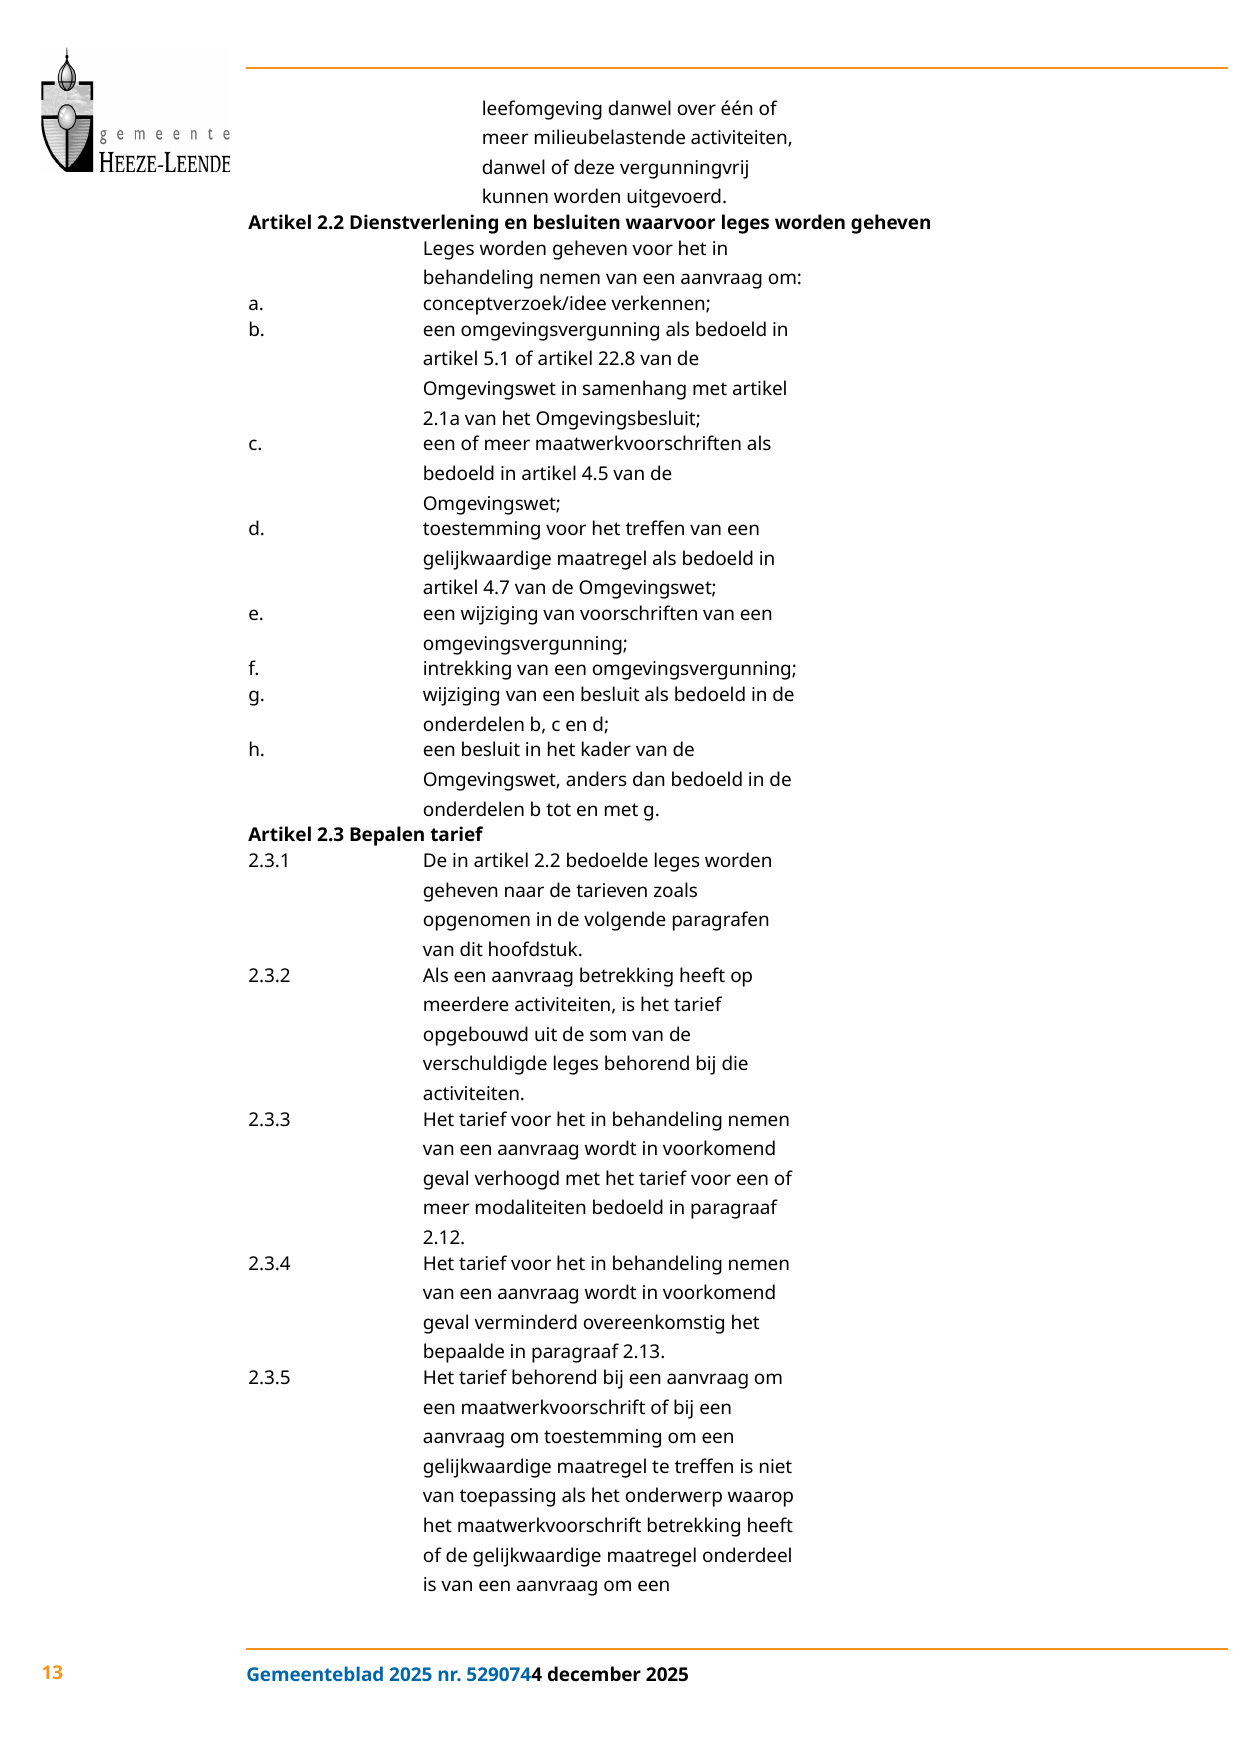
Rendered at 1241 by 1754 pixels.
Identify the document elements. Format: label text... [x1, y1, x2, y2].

table_cell [977, 431, 1152, 515]
table_cell [977, 515, 1152, 600]
table_cell c. [248, 431, 423, 515]
table_cell Artikel 2.2 Dienstverlening en besluiten waarvoor leges worden geheven [248, 209, 977, 235]
table_cell [802, 1106, 977, 1250]
table_cell [977, 681, 1152, 737]
picture [41, 47, 231, 172]
table_cell Het tarief behorend bij een aanvraag om een maatwerkvoorschrift of bij een aanvraag om toestemming om een gelijkwaardige maatregel te treffen is niet van toepassing als het onderwerp waarop het maatwerkvoorschrift betrekking heeft of de gelijkwaardige maatregel onderdeel is van een aanvraag om een [423, 1364, 802, 1597]
table_cell [977, 290, 1152, 316]
table_cell [977, 600, 1152, 656]
table_cell intrekking van een omgevingsvergunning; [423, 656, 802, 681]
table_cell [802, 235, 977, 290]
table_cell d. [248, 515, 423, 600]
table_cell g. [248, 681, 423, 737]
table_cell h. [248, 737, 423, 822]
table_cell [802, 847, 977, 962]
table_cell a. [248, 290, 423, 316]
table_cell [977, 1106, 1152, 1250]
table_cell 2.3.3 [248, 1106, 423, 1250]
table_cell [802, 515, 977, 600]
table_cell een omgevingsvergunning als bedoeld in artikel 5.1 of artikel 22.8 van de Omgevingswet in samenhang met artikel 2.1a van het Omgevingsbesluit; [423, 316, 802, 431]
table_cell 2.3.4 [248, 1250, 423, 1364]
table_cell 2.3.5 [248, 1364, 423, 1597]
table_cell Artikel 2.3 Bepalen tarief [248, 822, 977, 847]
table_cell f. [248, 656, 423, 681]
table_cell [802, 1364, 977, 1597]
table_cell e. [248, 600, 423, 656]
table_cell [977, 316, 1152, 431]
table_cell [802, 431, 977, 515]
table_cell [248, 235, 423, 290]
table_cell [802, 600, 977, 656]
table_cell [977, 962, 1152, 1106]
table_cell [802, 290, 977, 316]
table_cell toestemming voor het treffen van een gelijkwaardige maatregel als bedoeld in artikel 4.7 van de Omgevingswet; [423, 515, 802, 600]
table_cell [977, 737, 1152, 822]
table_cell [802, 962, 977, 1106]
table_cell leefomgeving danwel over één of meer milieubelastende activiteiten, danwel of deze vergunningvrij kunnen worden uitgevoerd. [423, 95, 802, 209]
table_cell wijziging van een besluit als bedoeld in de onderdelen b, c en d; [423, 681, 802, 737]
table_cell [802, 737, 977, 822]
table_cell [977, 235, 1152, 290]
table_cell Als een aanvraag betrekking heeft op meerdere activiteiten, is het tarief opgebouwd uit de som van de verschuldigde leges behorend bij die activiteiten. [423, 962, 802, 1106]
table_cell [977, 847, 1152, 962]
table_cell [802, 681, 977, 737]
table_cell [977, 656, 1152, 681]
table_cell b. [248, 316, 423, 431]
table_cell [977, 1364, 1152, 1597]
table_cell Het tarief voor het in behandeling nemen van een aanvraag wordt in voorkomend geval verhoogd met het tarief voor een of meer modaliteiten bedoeld in paragraaf 2.12. [423, 1106, 802, 1250]
table_cell een wijziging van voorschriften van een omgevingsvergunning; [423, 600, 802, 656]
table_cell [802, 95, 977, 209]
table_cell [802, 316, 977, 431]
table_cell [248, 95, 423, 209]
table_cell 2.3.2 [248, 962, 423, 1106]
table_cell een besluit in het kader van de Omgevingswet, anders dan bedoeld in de onderdelen b tot en met g. [423, 737, 802, 822]
table_cell [802, 1250, 977, 1364]
table_cell [977, 95, 1152, 209]
table_cell [802, 656, 977, 681]
table_cell Leges worden geheven voor het in behandeling nemen van een aanvraag om: [423, 235, 802, 290]
table_cell conceptverzoek/idee verkennen; [423, 290, 802, 316]
table_cell een of meer maatwerkvoorschriften als bedoeld in artikel 4.5 van de Omgevingswet; [423, 431, 802, 515]
table_cell [977, 1250, 1152, 1364]
table_cell Het tarief voor het in behandeling nemen van een aanvraag wordt in voorkomend geval verminderd overeenkomstig het bepaalde in paragraaf 2.13. [423, 1250, 802, 1364]
table_cell De in artikel 2.2 bedoelde leges worden geheven naar de tarieven zoals opgenomen in de volgende paragrafen van dit hoofdstuk. [423, 847, 802, 962]
table_cell 2.3.1 [248, 847, 423, 962]
